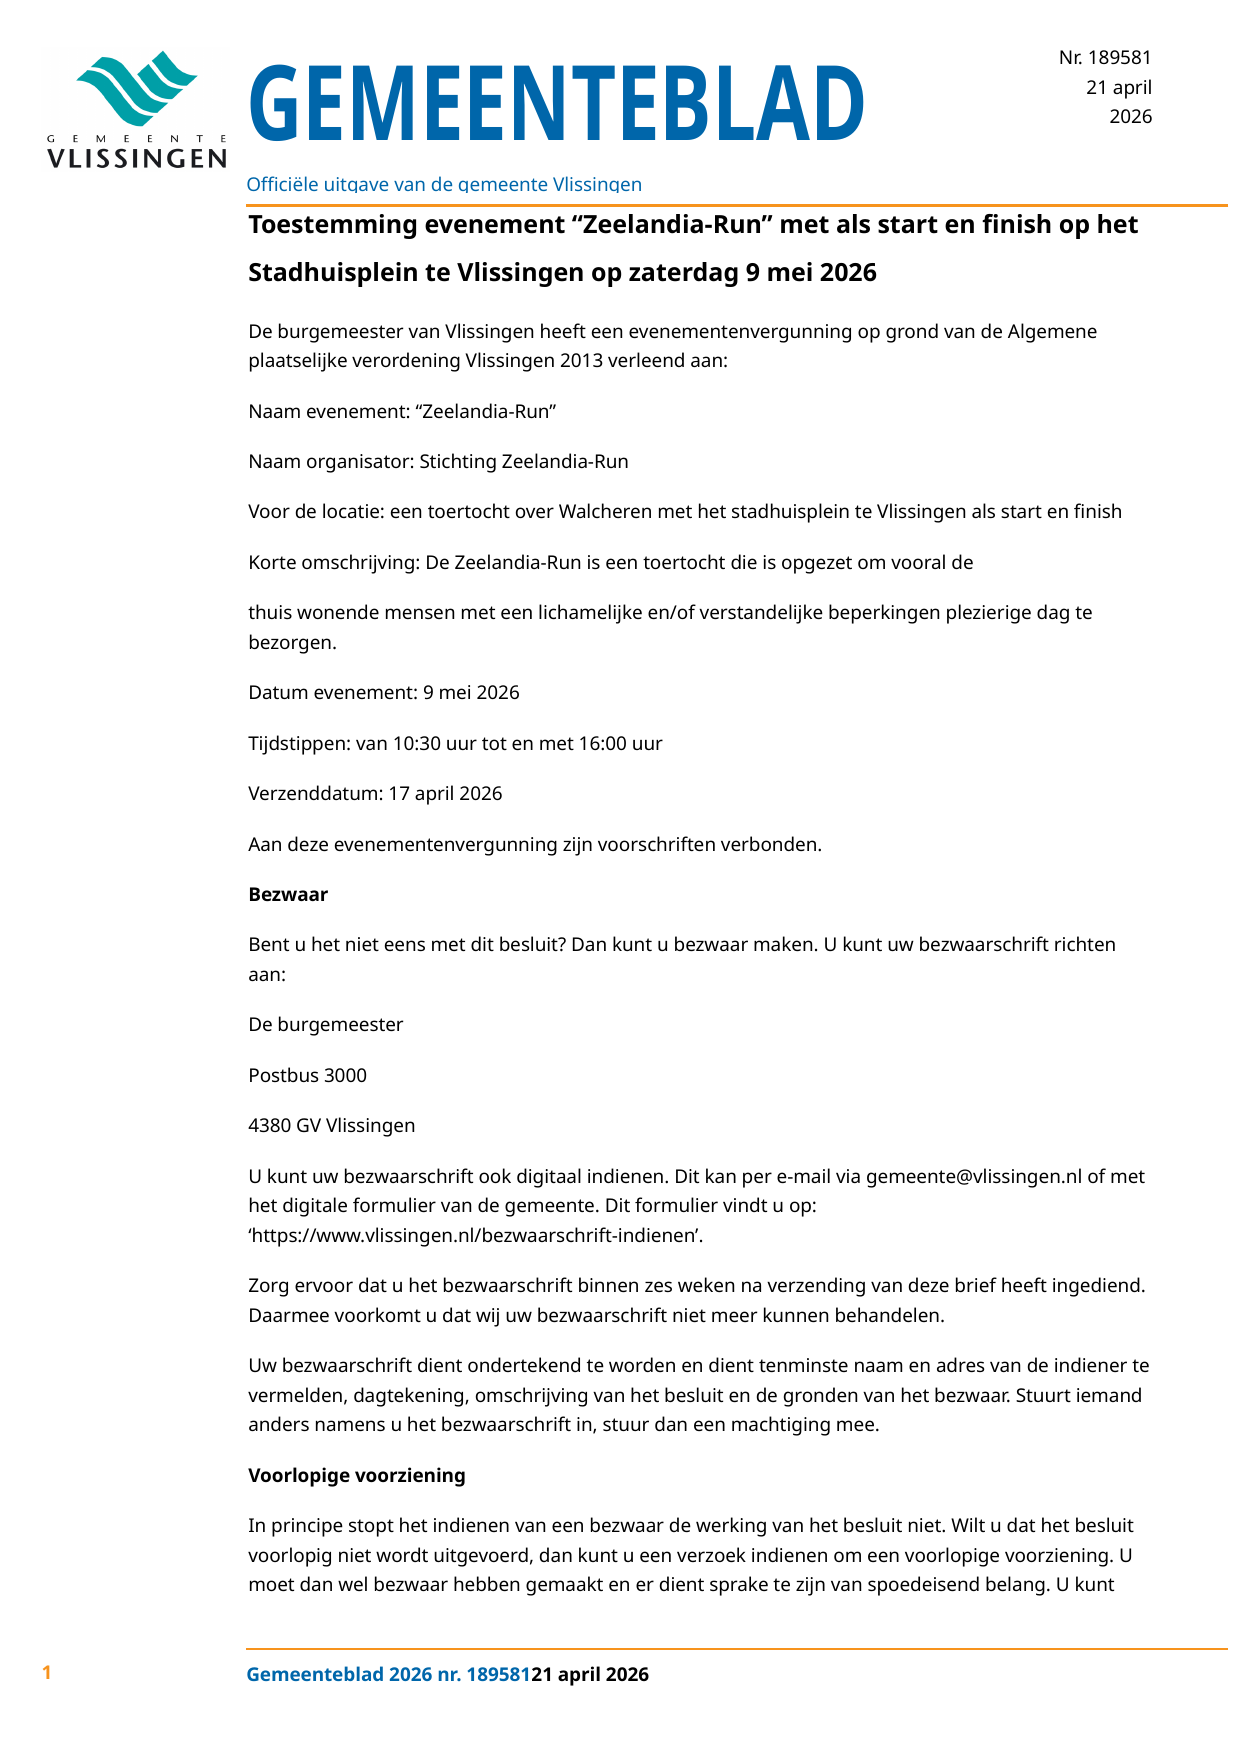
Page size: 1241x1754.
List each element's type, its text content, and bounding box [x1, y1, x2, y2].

text thuis wonende mensen met een lichamelijke en/of verstandelijke beperkingen plezierige dag te bezorgen. [248, 599, 1152, 655]
text 4380 GV Vlissingen [248, 1112, 1152, 1138]
text Voorlopige voorziening [248, 1462, 1152, 1488]
text De burgemeester [248, 1012, 1152, 1037]
text Verzenddatum: 17 april 2026 [248, 780, 1152, 806]
text Tijdstippen: van 10:30 uur tot en met 16:00 uur [248, 730, 1152, 756]
text Aan deze evenementenvergunning zijn voorschriften verbonden. [248, 831, 1152, 857]
text Zorg ervoor dat u het bezwaarschrift binnen zes weken na verzending van deze brief heeft ingediend. Daarmee voorkomt u dat wij uw bezwaarschrift niet meer kunnen behandelen. [248, 1272, 1152, 1328]
text Naam evenement: “Zeelandia-Run” [248, 398, 1152, 424]
text Korte omschrijving: De Zeelandia-Run is een toertocht die is opgezet om vooral de [248, 549, 1152, 575]
text Postbus 3000 [248, 1062, 1152, 1088]
text Bent u het niet eens met dit besluit? Dan kunt u bezwaar maken. U kunt uw bezwaarschrift richten aan: [248, 932, 1152, 987]
text In principe stopt het indienen van een bezwaar de werking van het besluit niet. Wilt u dat het besluit voorlopig niet wordt uitgevoerd, dan kunt u een verzoek indienen om een voorlopige voorziening. U moet dan wel bezwaar hebben gemaakt en er dient sprake te zijn van spoedeisend belang. U kunt [248, 1512, 1152, 1597]
text De burgemeester van Vlissingen heeft een evenementenvergunning op grond van de Algemene plaatselijke verordening Vlissingen 2013 verleend aan: [248, 318, 1152, 373]
picture [41, 47, 231, 172]
text Naam organisator: Stichting Zeelandia-Run [248, 448, 1152, 474]
text U kunt uw bezwaarschrift ook digitaal indienen. Dit kan per e-mail via gemeente@vlissingen.nl of met het digitale formulier van de gemeente. Dit formulier vindt u op: ‘https://www.vlissingen.nl/bezwaarschrift-indienen’. [248, 1163, 1152, 1248]
text Voor de locatie: een toertocht over Walcheren met het stadhuisplein te Vlissingen als start en finish [248, 499, 1152, 524]
text Datum evenement: 9 mei 2026 [248, 679, 1152, 705]
text Bezwaar [248, 881, 1152, 907]
text Uw bezwaarschrift dient ondertekend te worden en dient tenminste naam en adres van de indiener te vermelden, dagtekening, omschrijving van het besluit en de gronden van het bezwaar. Stuurt iemand anders namens u het bezwaarschrift in, stuur dan een machtiging mee. [248, 1352, 1152, 1437]
text Toestemming evenement “Zeelandia-Run” met als start en finish op het Stadhuisplein te Vlissingen op zaterdag 9 mei 2026 [248, 207, 1152, 288]
